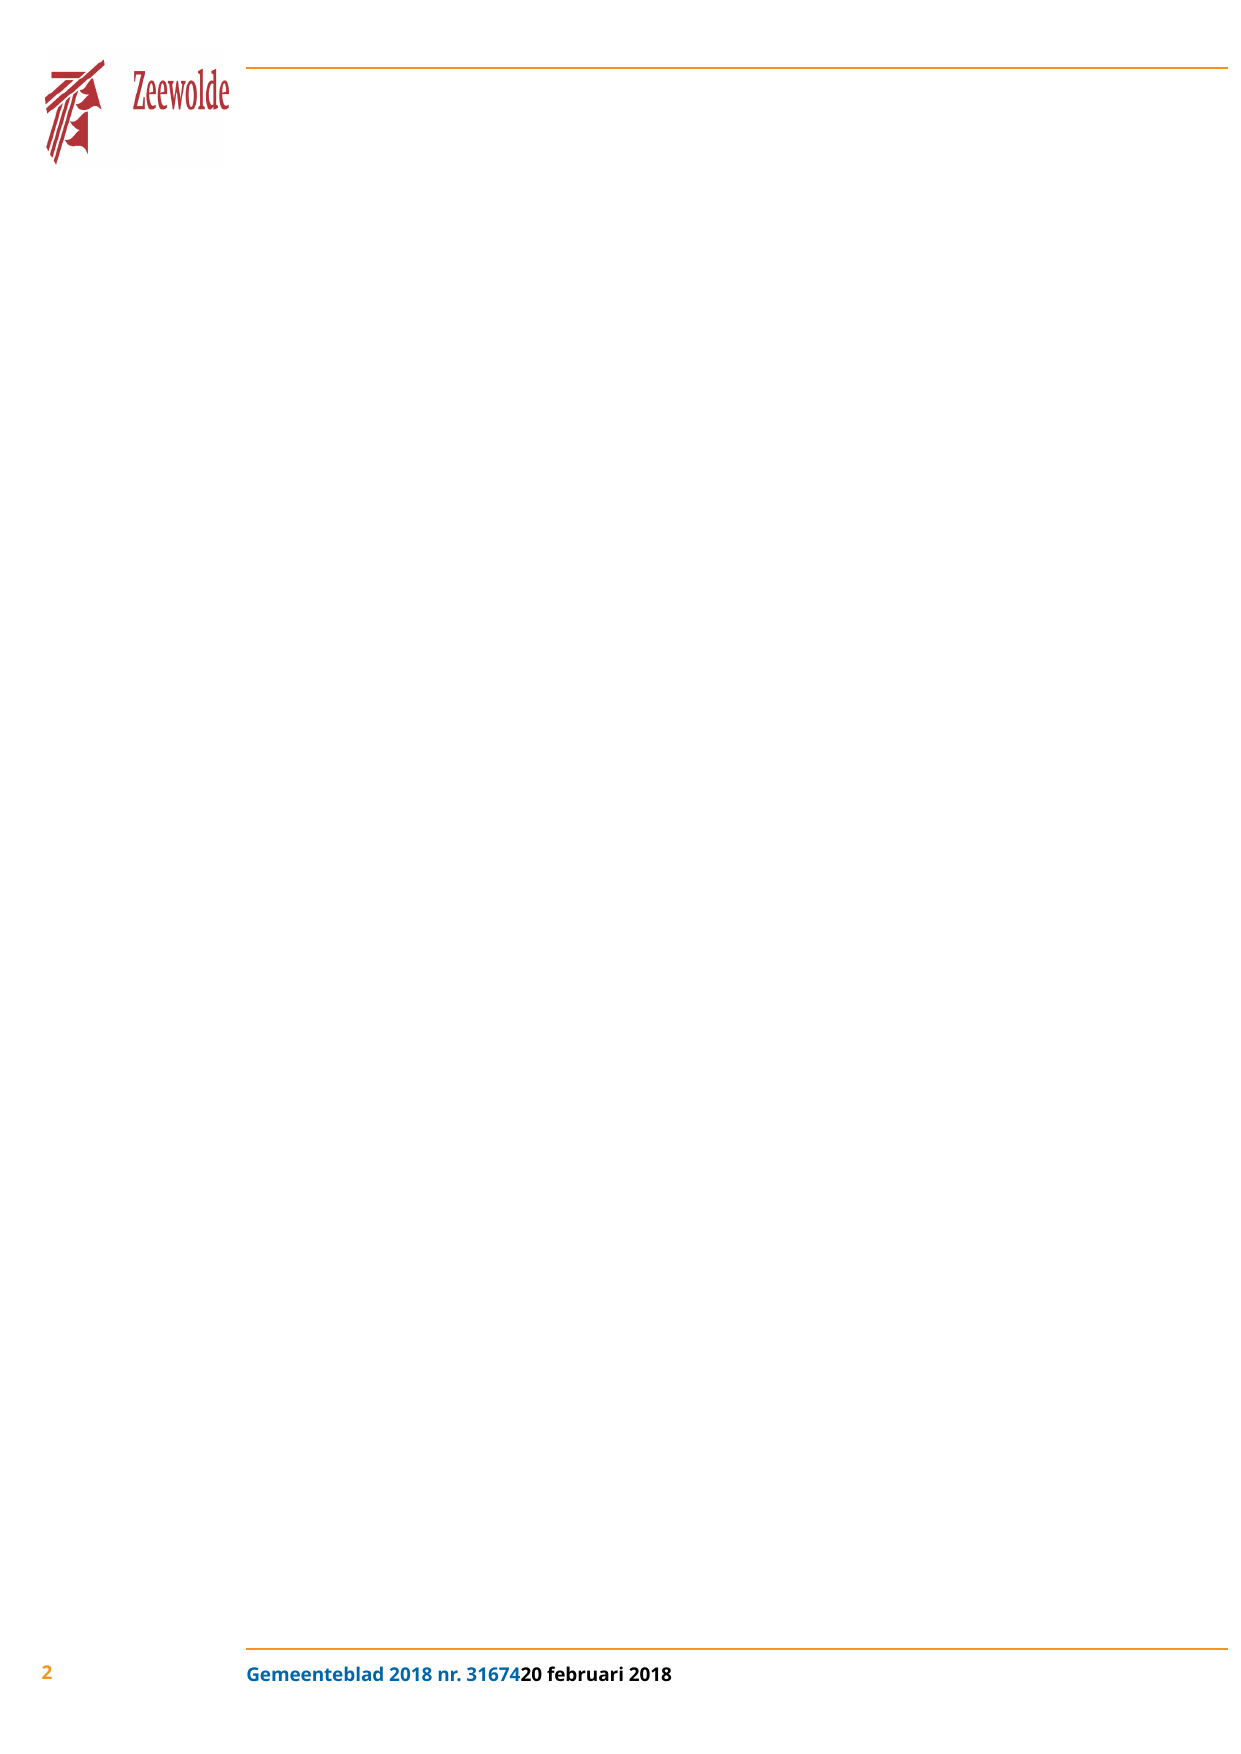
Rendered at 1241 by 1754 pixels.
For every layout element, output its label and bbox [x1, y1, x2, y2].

picture [41, 47, 231, 172]
